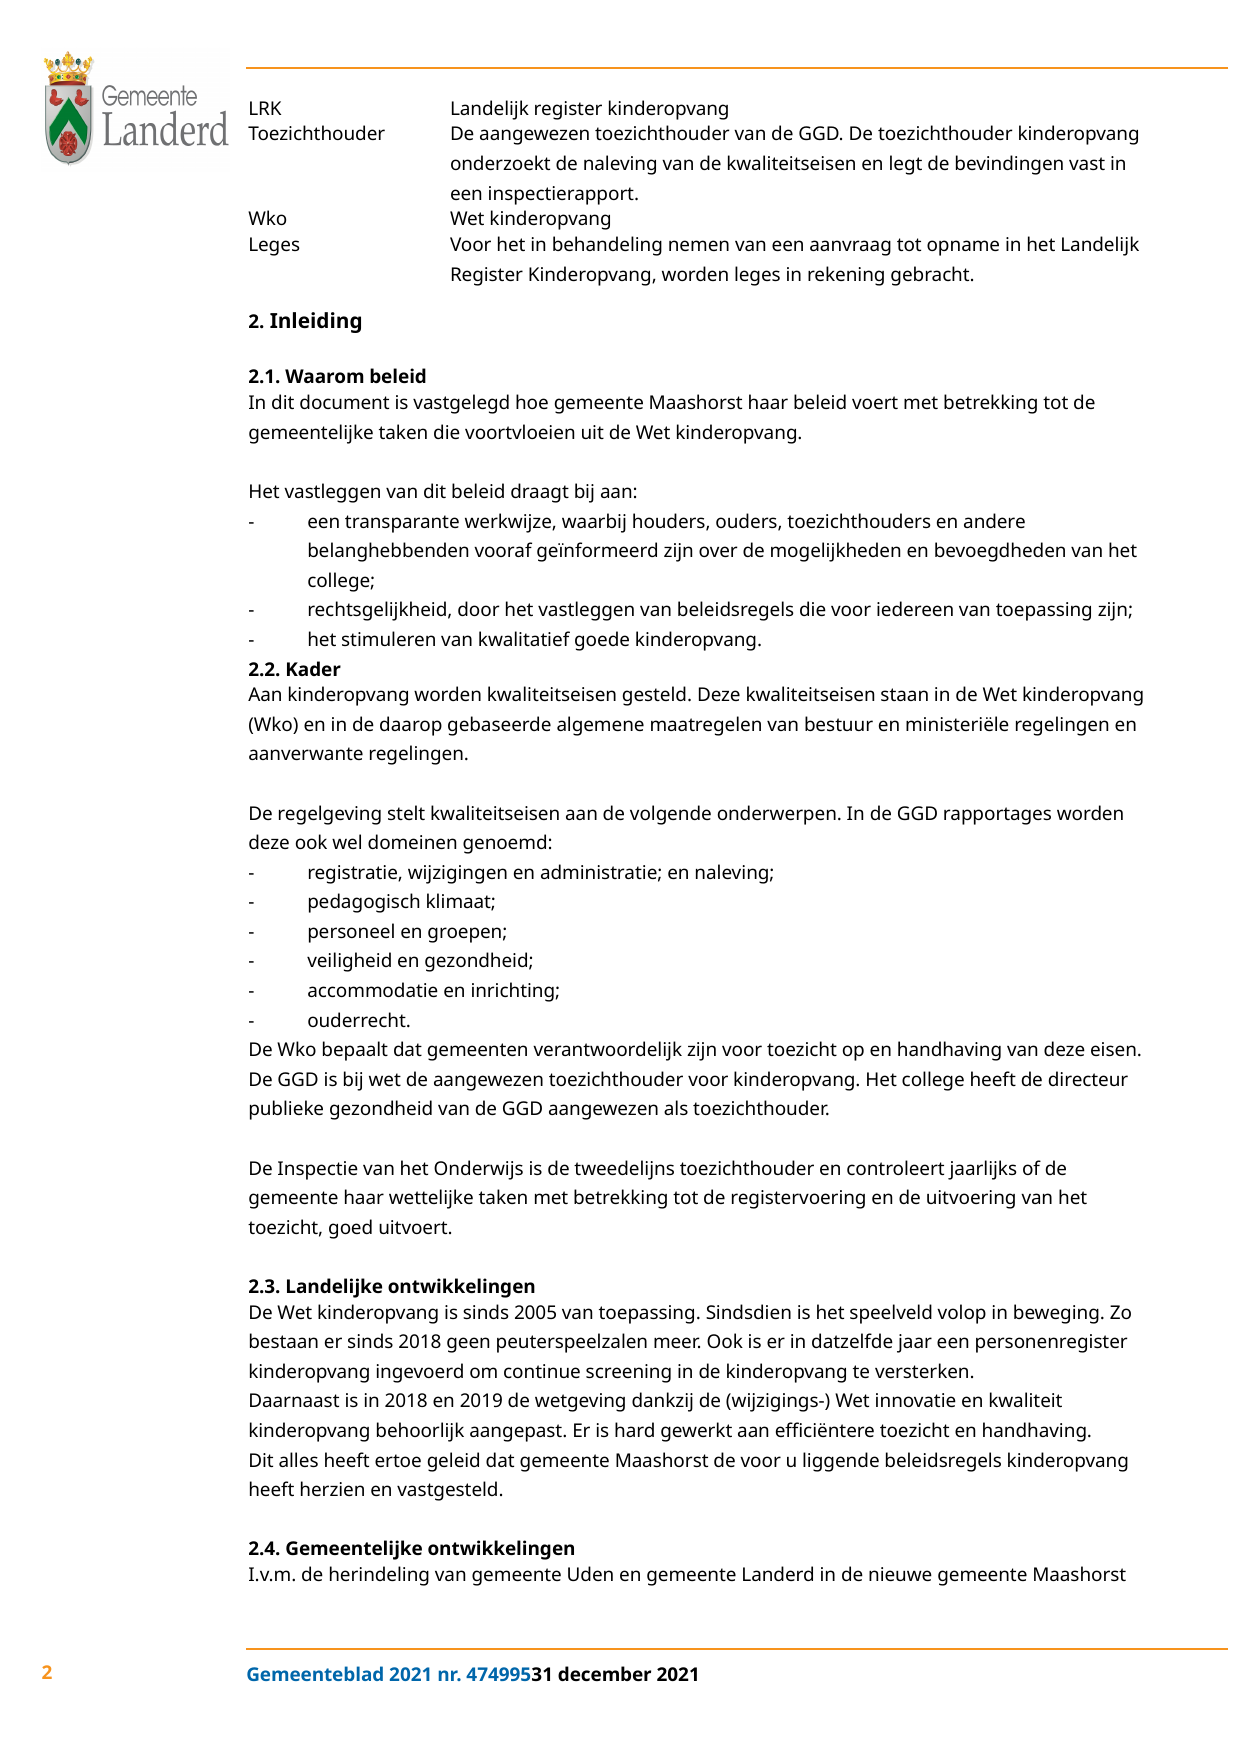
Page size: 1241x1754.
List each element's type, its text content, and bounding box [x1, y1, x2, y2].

text Aan kinderopvang worden kwaliteitseisen gesteld. Deze kwaliteitseisen staan in de Wet kinderopvang (Wko) en in de daarop gebaseerde algemene maatregelen van bestuur en ministeriële regelingen en aanverwante regelingen. [248, 681, 1152, 766]
text 2.3. Landelijke ontwikkelingen [248, 1273, 1152, 1299]
text De Wet kinderopvang is sinds 2005 van toepassing. Sindsdien is het speelveld volop in beweging. Zo bestaan er sinds 2018 geen peuterspeelzalen meer. Ook is er in datzelfde jaar een personenregister kinderopvang ingevoerd om continue screening in de kinderopvang te versterken. [248, 1299, 1152, 1384]
text Daarnaast is in 2018 en 2019 de wetgeving dankzij de (wijzigings-) Wet innovatie en kwaliteit kinderopvang behoorlijk aangepast. Er is hard gewerkt aan efficiëntere toezicht en handhaving. [248, 1388, 1152, 1443]
table_cell Wet kinderopvang [450, 205, 1152, 231]
list veiligheid en gezondheid; [248, 948, 1152, 973]
list ouderrecht. [248, 1007, 1152, 1033]
list accommodatie en inrichting; [248, 977, 1152, 1003]
table_cell Toezichthouder [248, 121, 450, 205]
list een transparante werkwijze, waarbij houders, ouders, toezichthouders en andere belanghebbenden vooraf geïnformeerd zijn over de mogelijkheden en bevoegdheden van het college; [248, 508, 1152, 593]
text 2.4. Gemeentelijke ontwikkelingen [248, 1536, 1152, 1561]
text I.v.m. de herindeling van gemeente Uden en gemeente Landerd in de nieuwe gemeente Maashorst [248, 1561, 1152, 1587]
list pedagogisch klimaat; [248, 888, 1152, 914]
text Het vastleggen van dit beleid draagt bij aan: [248, 478, 1152, 504]
table_cell De aangewezen toezichthouder van de GGD. De toezichthouder kinderopvang onderzoekt de naleving van de kwaliteitseisen en legt de bevindingen vast in een inspectierapport. [450, 121, 1152, 205]
table_cell Voor het in behandeling nemen van een aanvraag tot opname in het Landelijk Register Kinderopvang, worden leges in rekening gebracht. [450, 231, 1152, 286]
list het stimuleren van kwalitatief goede kinderopvang. [248, 626, 1152, 652]
text 2.1. Waarom beleid [248, 364, 1152, 389]
text De Inspectie van het Onderwijs is de tweedelijns toezichthouder en controleert jaarlijks of de gemeente haar wettelijke taken met betrekking tot de registervoering en de uitvoering van het toezicht, goed uitvoert. [248, 1155, 1152, 1240]
text Dit alles heeft ertoe geleid dat gemeente Maashorst de voor u liggende beleidsregels kinderopvang heeft herzien en vastgesteld. [248, 1447, 1152, 1502]
text 2. Inleiding [248, 306, 1152, 334]
table_cell Leges [248, 231, 450, 286]
text De Wko bepaalt dat gemeenten verantwoordelijk zijn voor toezicht op en handhaving van deze eisen. De GGD is bij wet de aangewezen toezichthouder voor kinderopvang. Het college heeft de directeur publieke gezondheid van de GGD aangewezen als toezichthouder. [248, 1036, 1152, 1121]
table_cell LRK [248, 95, 450, 121]
table_cell Wko [248, 205, 450, 231]
text 2.2. Kader [248, 656, 1152, 681]
list personeel en groepen; [248, 918, 1152, 944]
text In dit document is vastgelegd hoe gemeente Maashorst haar beleid voert met betrekking tot de gemeentelijke taken die voortvloeien uit de Wet kinderopvang. [248, 389, 1152, 445]
text De regelgeving stelt kwaliteitseisen aan de volgende onderwerpen. In de GGD rapportages worden deze ook wel domeinen genoemd: [248, 800, 1152, 855]
table_cell Landelijk register kinderopvang [450, 95, 1152, 121]
list registratie, wijzigingen en administratie; en naleving; [248, 859, 1152, 885]
list rechtsgelijkheid, door het vastleggen van beleidsregels die voor iedereen van toepassing zijn; [248, 597, 1152, 622]
picture [41, 47, 231, 172]
